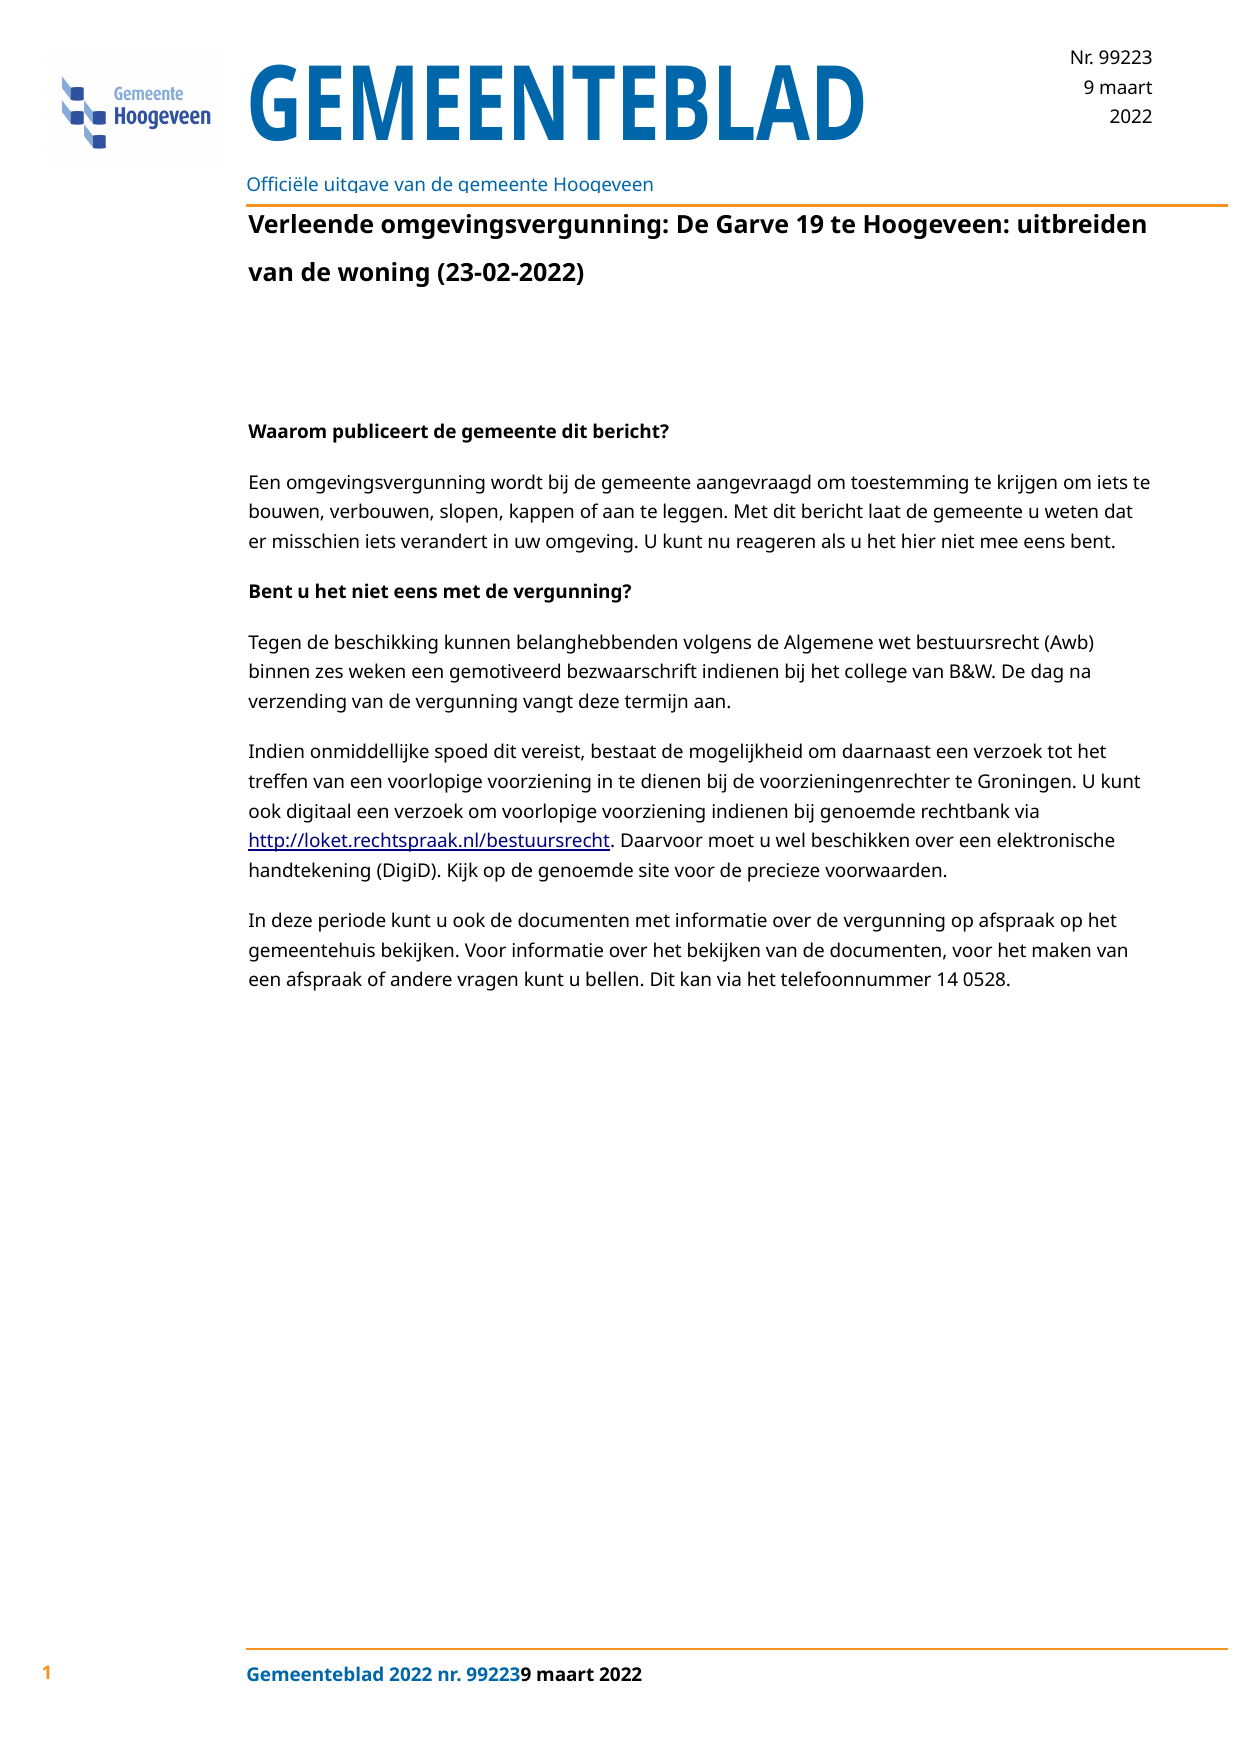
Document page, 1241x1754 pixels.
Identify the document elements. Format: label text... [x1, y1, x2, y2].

picture [41, 47, 231, 172]
text Bent u het niet eens met de vergunning? [248, 579, 1152, 604]
text In deze periode kunt u ook de documenten met informatie over de vergunning op afspraak op het gemeentehuis bekijken. Voor informatie over het bekijken van de documenten, voor het maken van een afspraak of andere vragen kunt u bellen. Dit kan via het telefoonnummer 14 0528. [248, 907, 1152, 992]
text Tegen de beschikking kunnen belanghebbenden volgens de Algemene wet bestuursrecht (Awb) binnen zes weken een gemotiveerd bezwaarschrift indienen bij het college van B&W. De dag na verzending van de vergunning vangt deze termijn aan. [248, 629, 1152, 714]
text Indien onmiddellijke spoed dit vereist, bestaat de mogelijkheid om daarnaast een verzoek tot het treffen van een voorlopige voorziening in te dienen bij de voorzieningenrechter te Groningen. U kunt ook digitaal een verzoek om voorlopige voorziening indienen bij genoemde rechtbank via http://loket.rechtspraak.nl/bestuursrecht. Daarvoor moet u wel beschikken over een elektronische handtekening (DigiD). Kijk op de genoemde site voor de precieze voorwaarden. [248, 739, 1152, 883]
text Waarom publiceert de gemeente dit bericht? [248, 419, 1152, 444]
text Een omgevingsvergunning wordt bij de gemeente aangevraagd om toestemming te krijgen om iets te bouwen, verbouwen, slopen, kappen of aan te leggen. Met dit bericht laat de gemeente u weten dat er misschien iets verandert in uw omgeving. U kunt nu reageren als u het hier niet mee eens bent. [248, 469, 1152, 554]
text Verleende omgevingsvergunning: De Garve 19 te Hoogeveen: uitbreiden van de woning (23-02-2022) [248, 207, 1152, 288]
